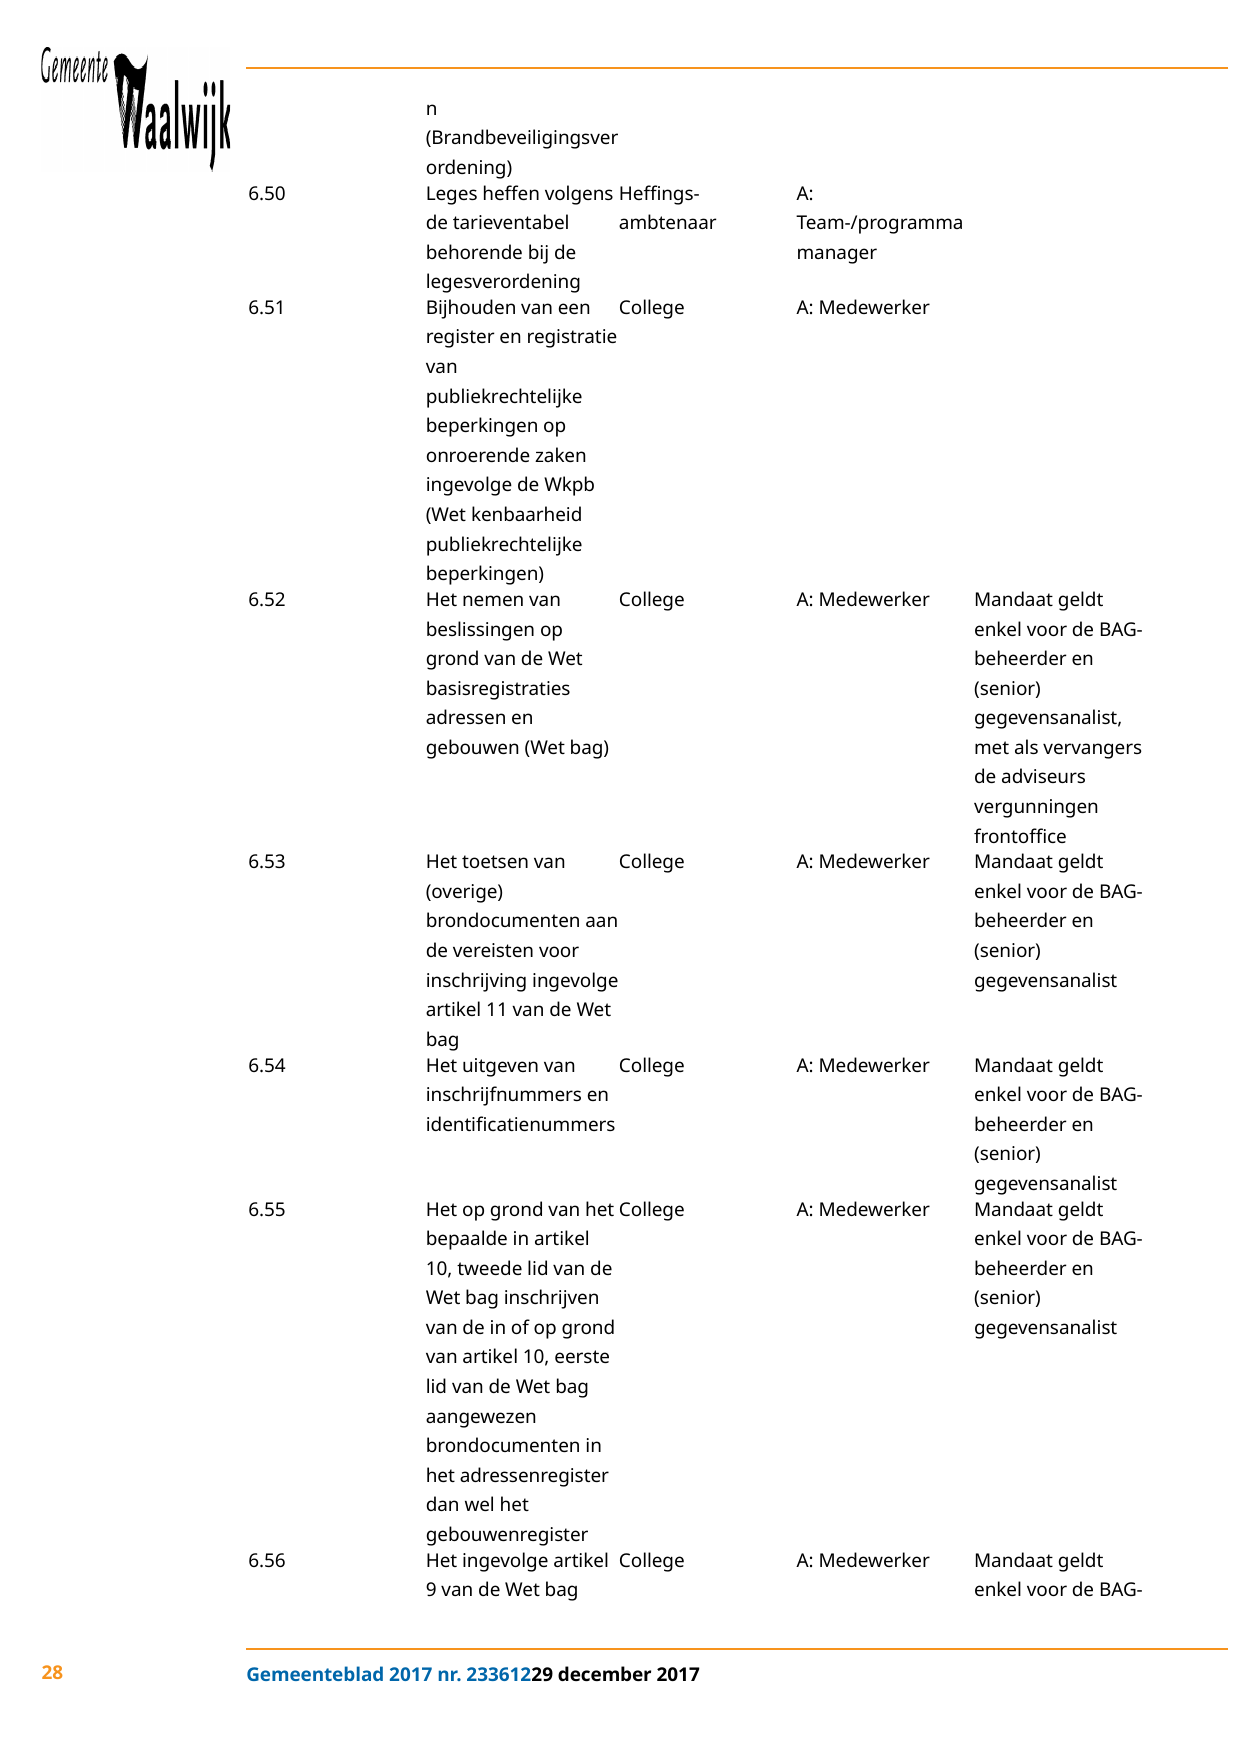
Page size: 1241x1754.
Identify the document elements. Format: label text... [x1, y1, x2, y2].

table_cell A: Medewerker [796, 1196, 974, 1547]
table_cell [796, 95, 974, 180]
table_cell [974, 95, 1152, 180]
table_cell Mandaat geldt enkel voor de BAG-beheerder en (senior) gegevensanalist [974, 849, 1152, 1052]
table_cell A: Medewerker [796, 1547, 974, 1602]
table_cell [974, 180, 1152, 294]
table_cell 6.56 [248, 1547, 426, 1602]
table_cell Leges heffen volgens de tarieventabel behorende bij de legesverordening [426, 180, 619, 294]
table_cell 6.51 [248, 294, 426, 586]
table_cell College [619, 586, 796, 848]
table_cell Het toetsen van (overige) brondocumenten aan de vereisten voor inschrijving ingevolge artikel 11 van de Wet bag [426, 849, 619, 1052]
table_cell College [619, 1196, 796, 1547]
table_cell A: Medewerker [796, 294, 974, 586]
table_cell Het ingevolge artikel 9 van de Wet bag [426, 1547, 619, 1602]
table_cell 6.50 [248, 180, 426, 294]
table_cell Het op grond van het bepaalde in artikel 10, tweede lid van de Wet bag inschrijven van de in of op grond van artikel 10, eerste lid van de Wet bag aangewezen brondocumenten in het adressenregister dan wel het gebouwenregister [426, 1196, 619, 1547]
table_cell n (Brandbeveiligingsverordening) [426, 95, 619, 180]
table_cell College [619, 1547, 796, 1602]
table_cell A: Medewerker [796, 849, 974, 1052]
table_cell Heffings-ambtenaar [619, 180, 796, 294]
table_cell 6.53 [248, 849, 426, 1052]
table_cell 6.55 [248, 1196, 426, 1547]
table_cell Het uitgeven van inschrijfnummers en identificatienummers [426, 1052, 619, 1196]
table_cell Mandaat geldt enkel voor de BAG-beheerder en (senior) gegevensanalist, met als vervangers de adviseurs vergunningen frontoffice [974, 586, 1152, 848]
table_cell College [619, 294, 796, 586]
table_cell 6.54 [248, 1052, 426, 1196]
table_cell [619, 95, 796, 180]
table_cell [974, 294, 1152, 586]
table_cell College [619, 849, 796, 1052]
table_cell [248, 95, 426, 180]
table_cell College [619, 1052, 796, 1196]
picture [41, 47, 231, 172]
table_cell 6.52 [248, 586, 426, 848]
table_cell Mandaat geldt enkel voor de BAG- [974, 1547, 1152, 1602]
table_cell Bijhouden van een register en registratie van publiekrechtelijke beperkingen op onroerende zaken ingevolge de Wkpb (Wet kenbaarheid publiekrechtelijke beperkingen) [426, 294, 619, 586]
table_cell A: Team-/programmamanager [796, 180, 974, 294]
table_cell Het nemen van beslissingen op grond van de Wet basisregistraties adressen en gebouwen (Wet bag) [426, 586, 619, 848]
table_cell Mandaat geldt enkel voor de BAG-beheerder en (senior) gegevensanalist [974, 1196, 1152, 1547]
table_cell A: Medewerker [796, 586, 974, 848]
table_cell A: Medewerker [796, 1052, 974, 1196]
table_cell Mandaat geldt enkel voor de BAG-beheerder en (senior) gegevensanalist [974, 1052, 1152, 1196]
